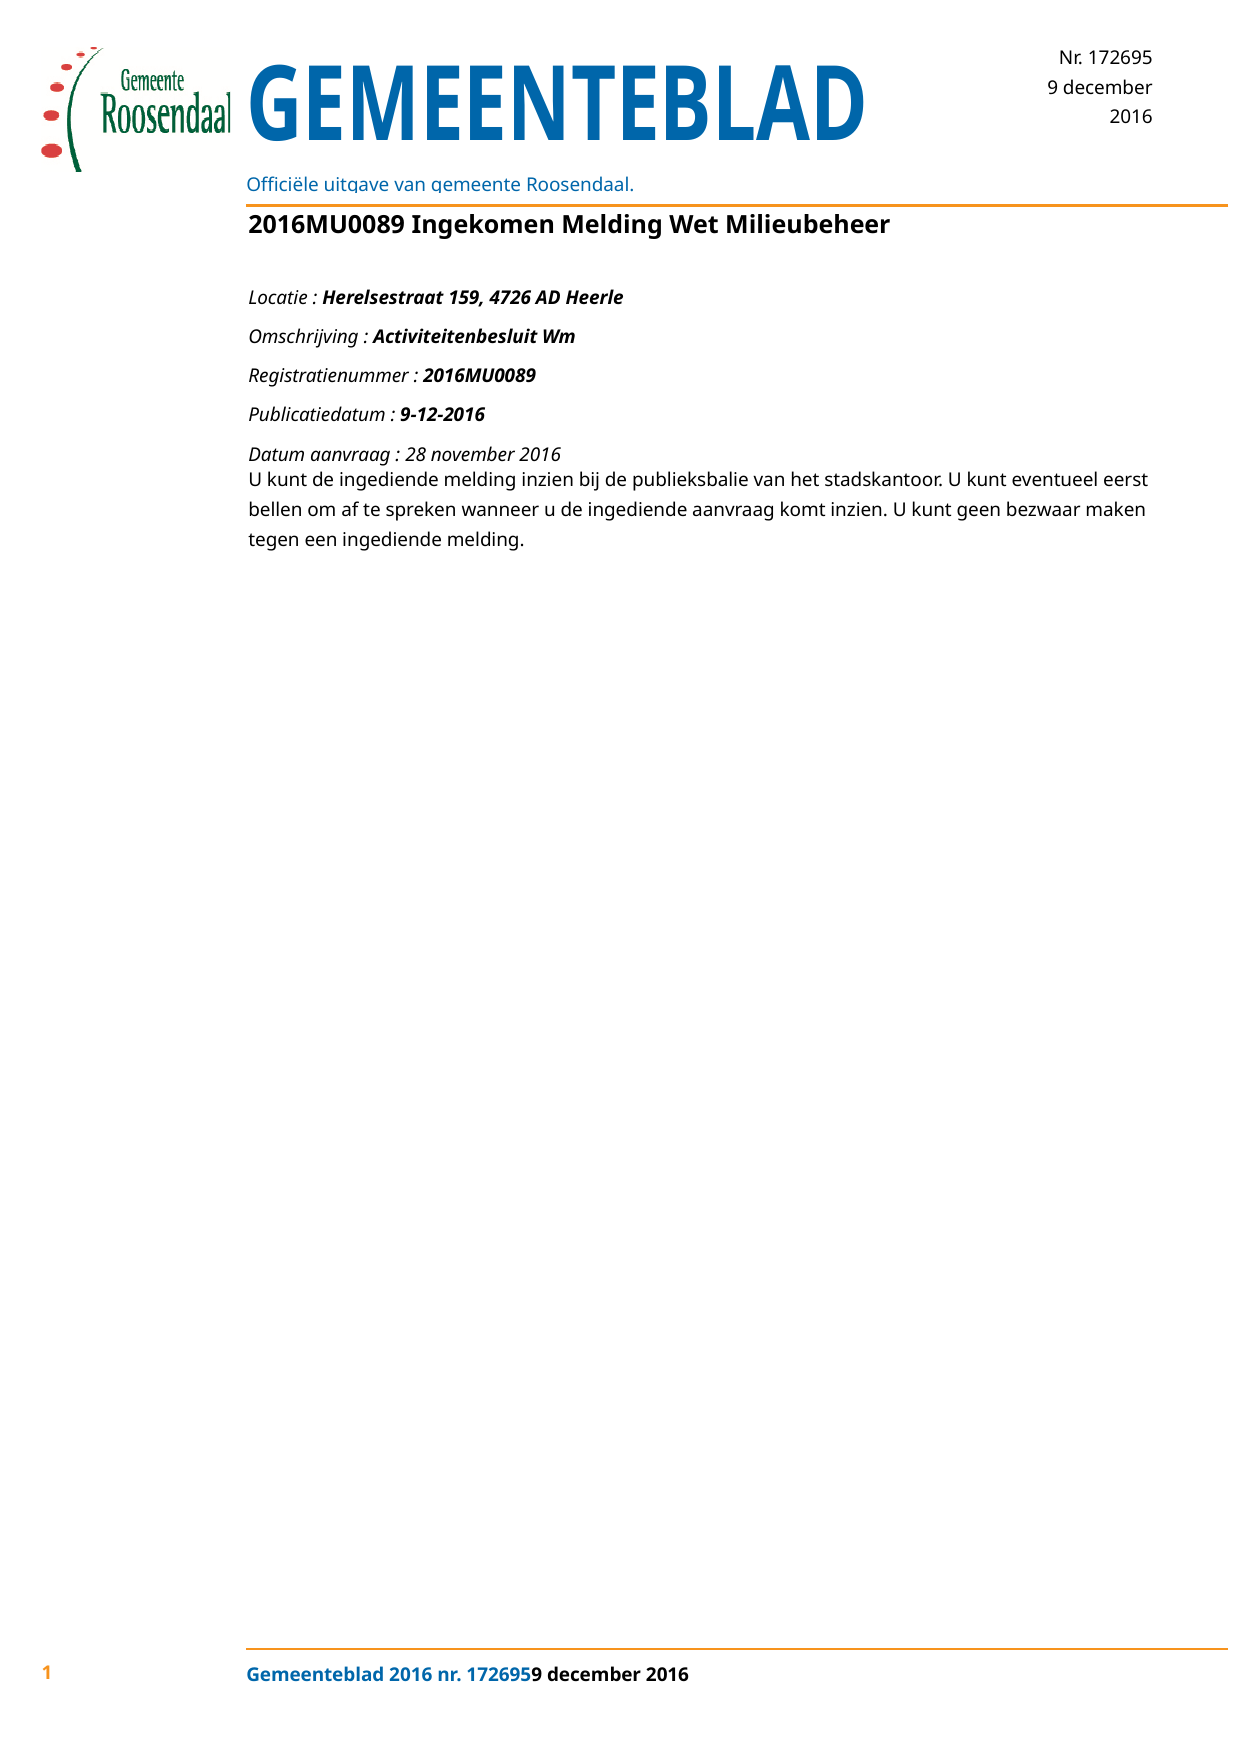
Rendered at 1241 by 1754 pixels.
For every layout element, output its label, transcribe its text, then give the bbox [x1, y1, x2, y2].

text 2016MU0089 Ingekomen Melding Wet Milieubeheer [248, 207, 1152, 241]
picture [41, 47, 231, 172]
text U kunt de ingediende melding inzien bij de publieksbalie van het stadskantoor. U kunt eventueel eerst bellen om af te spreken wanneer u de ingediende aanvraag komt inzien. U kunt geen bezwaar maken tegen een ingediende melding. [248, 467, 1152, 552]
text Publicatiedatum : 9-12-2016 [248, 402, 1152, 427]
text Datum aanvraag : 28 november 2016 [248, 441, 1152, 467]
text Locatie : Herelsestraat 159, 4726 AD Heerle [248, 284, 1152, 309]
text Registratienummer : 2016MU0089 [248, 362, 1152, 388]
text Omschrijving : Activiteitenbesluit Wm [248, 323, 1152, 349]
